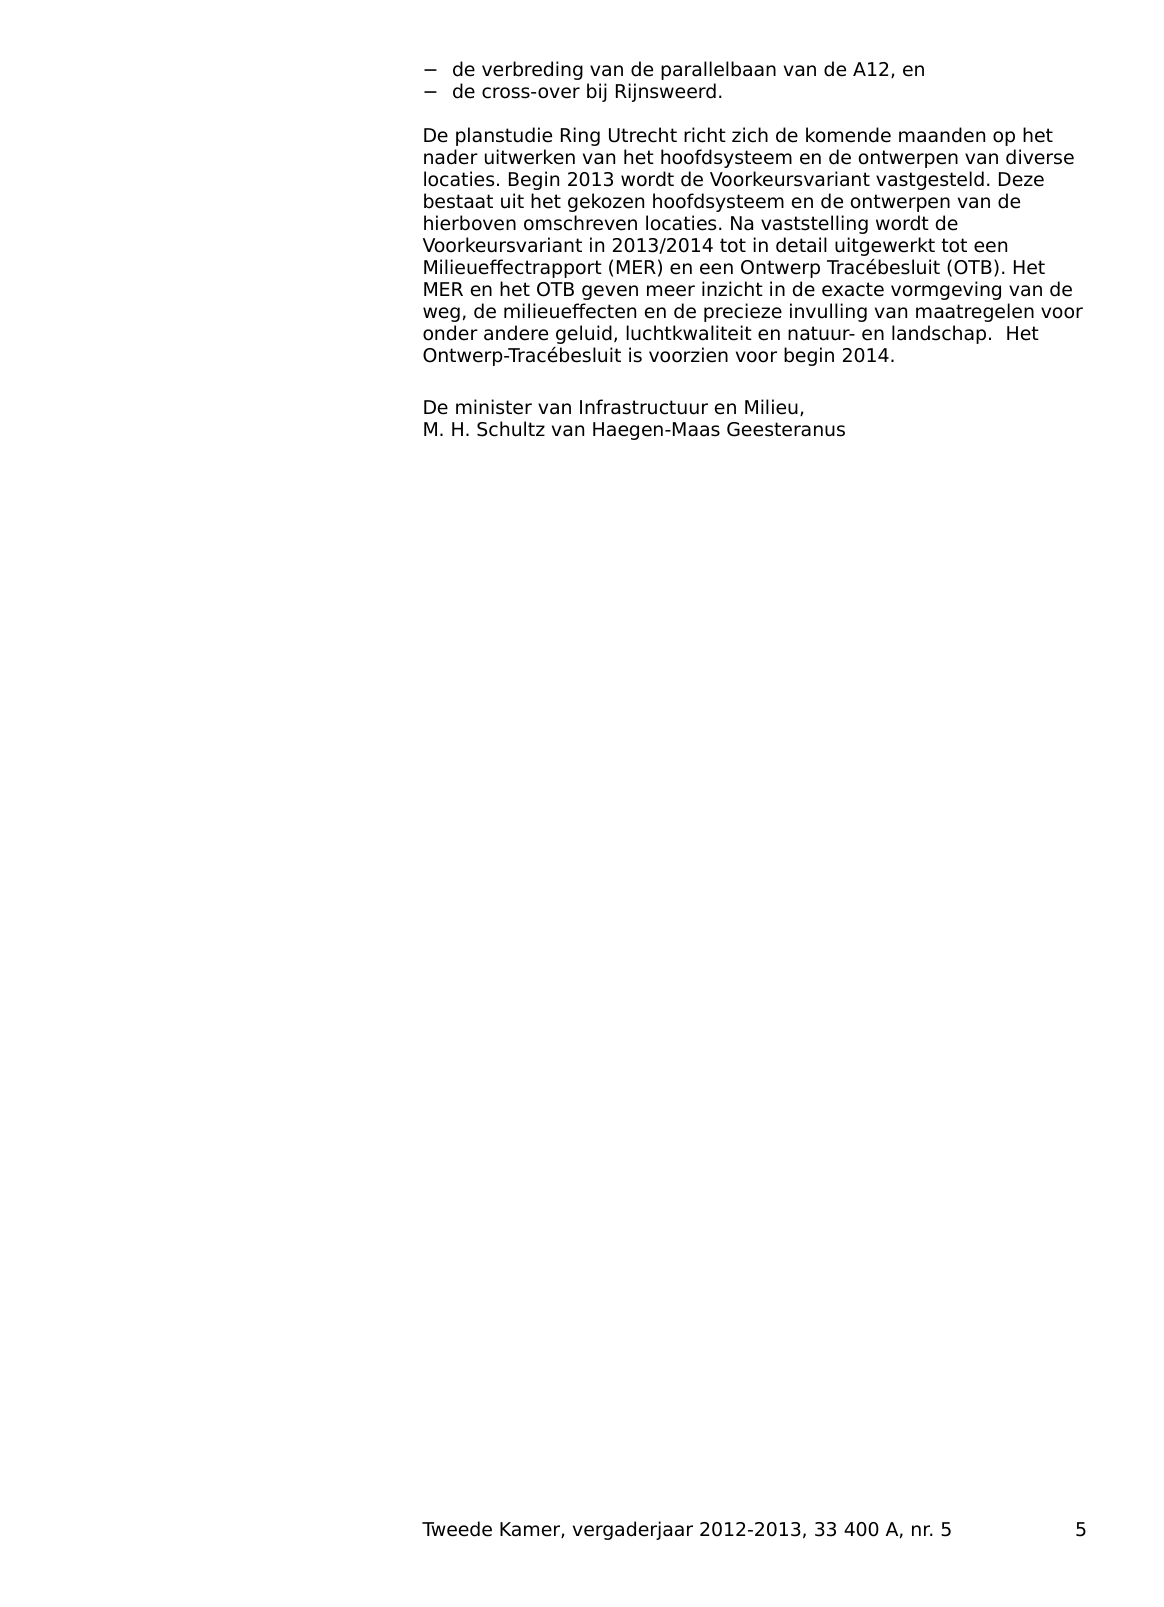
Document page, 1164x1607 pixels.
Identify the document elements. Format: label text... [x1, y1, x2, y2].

text De planstudie Ring Utrecht richt zich de komende maanden op het nader uitwerken van het hoofdsysteem en de ontwerpen van diverse locaties. Begin 2013 wordt de Voorkeursvariant vastgesteld. Deze bestaat uit het gekozen hoofdsysteem en de ontwerpen van de hierboven omschreven locaties. Na vaststelling wordt de Voorkeursvariant in 2013/2014 tot in detail uitgewerkt tot een Milieueffectrapport (MER) en een Ontwerp Tracébesluit (OTB). Het MER en het OTB geven meer inzicht in de exacte vormgeving van de weg, de milieueffecten en de precieze invulling van maatregelen voor onder andere geluid, luchtkwaliteit en natuur- en landschap. Het Ontwerp-Tracébesluit is voorzien voor begin 2014. [422, 125, 1087, 367]
text De minister van Infrastructuur en Milieu, M. H. Schultz van Haegen-Maas Geesteranus [422, 397, 1087, 441]
text − de cross-over bij Rijnsweerd. [422, 81, 1087, 103]
text − de verbreding van de parallelbaan van de A12, en [422, 59, 1087, 81]
